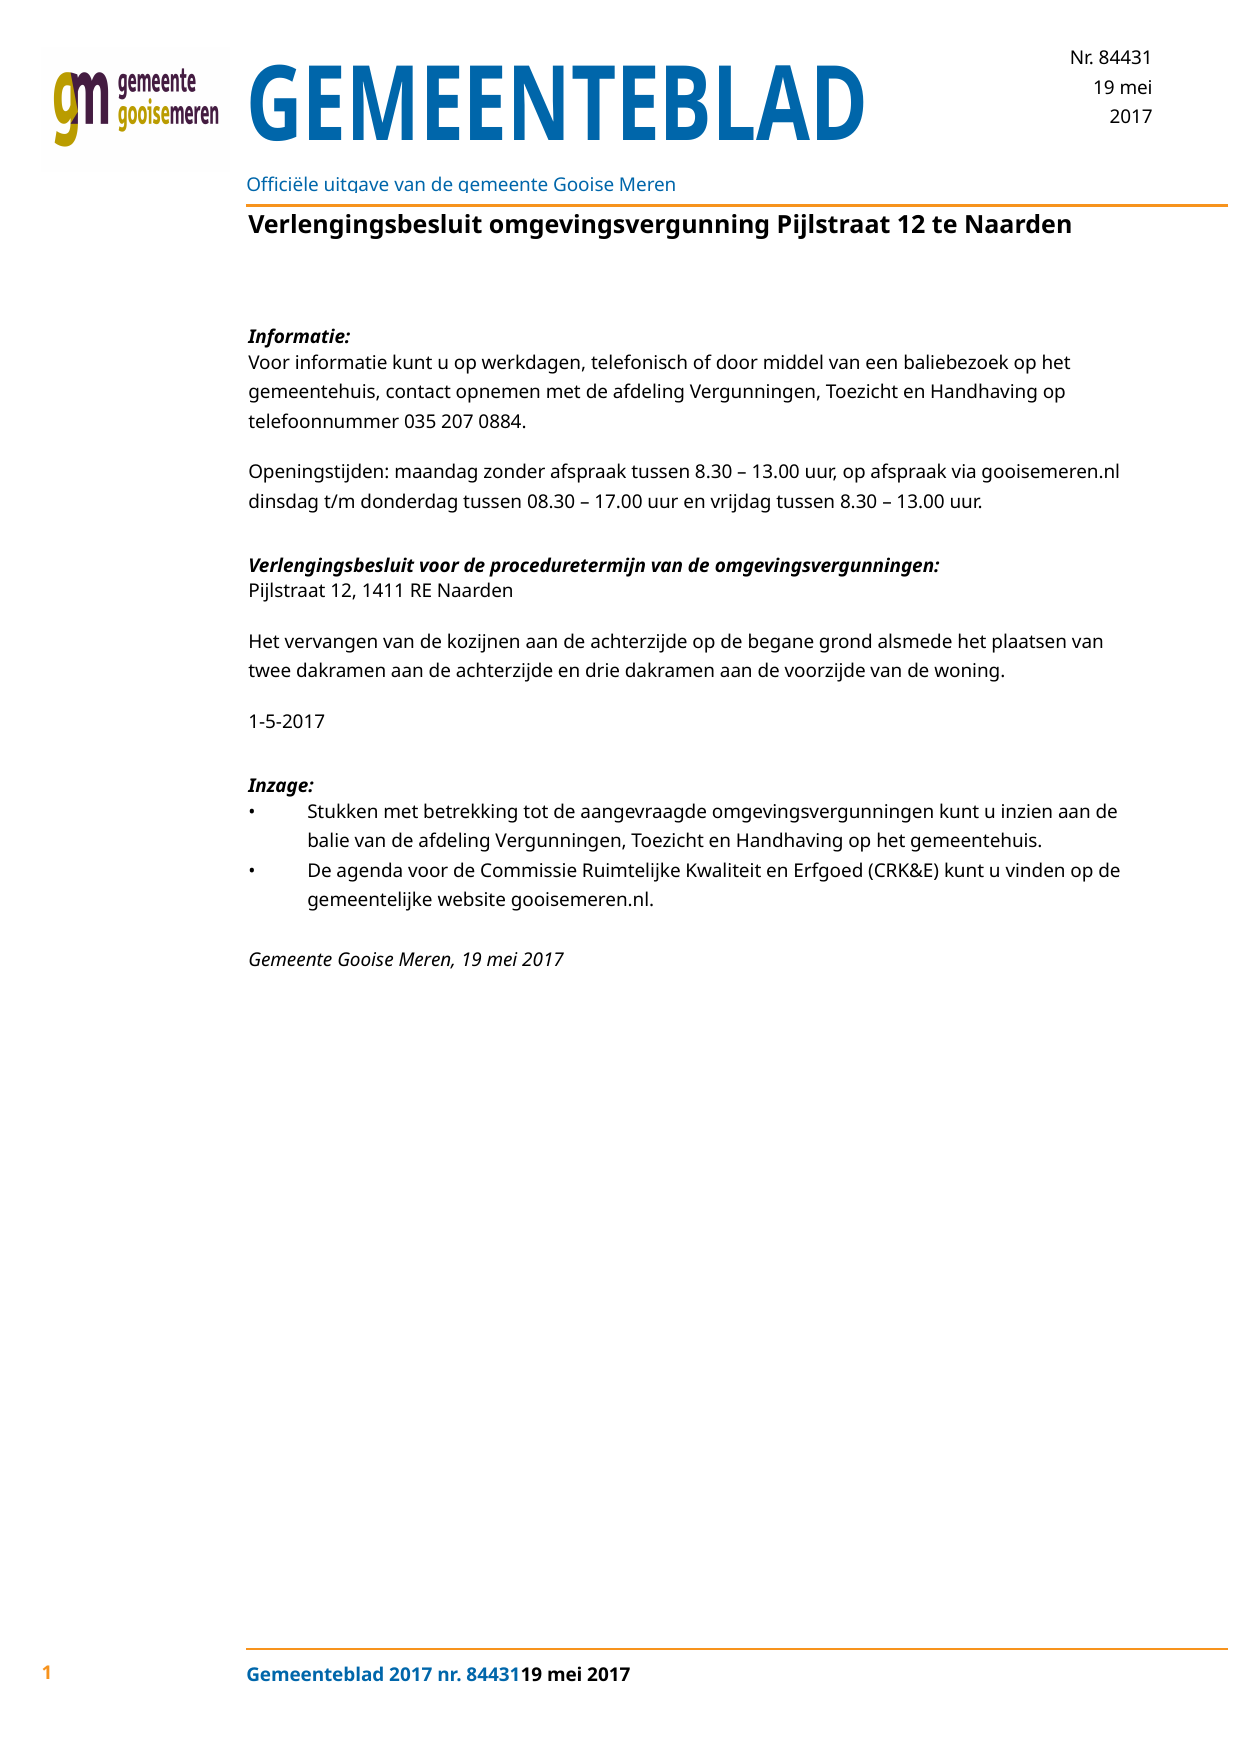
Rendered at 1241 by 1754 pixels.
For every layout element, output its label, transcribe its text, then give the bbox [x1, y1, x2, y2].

text Verlengingsbesluit omgevingsvergunning Pijlstraat 12 te Naarden [248, 207, 1152, 241]
text Pijlstraat 12, 1411 RE Naarden [248, 578, 1152, 603]
text Gemeente Gooise Meren, 19 mei 2017 [248, 946, 1152, 971]
text Verlengingsbesluit voor de proceduretermijn van de omgevingsvergunningen: [248, 552, 1152, 578]
text Openingstijden: maandag zonder afspraak tussen 8.30 – 13.00 uur, op afspraak via gooisemeren.nl dinsdag t/m donderdag tussen 08.30 – 17.00 uur en vrijdag tussen 8.30 – 13.00 uur. [248, 458, 1152, 514]
text Inzage: [248, 772, 1152, 798]
list Stukken met betrekking tot de aangevraagde omgevingsvergunningen kunt u inzien aan de balie van de afdeling Vergunningen, Toezicht en Handhaving op het gemeentehuis. [248, 798, 1152, 853]
text Voor informatie kunt u op werkdagen, telefonisch of door middel van een baliebezoek op het gemeentehuis, contact opnemen met de afdeling Vergunningen, Toezicht en Handhaving op telefoonnummer 035 207 0884. [248, 349, 1152, 434]
list De agenda voor de Commissie Ruimtelijke Kwaliteit en Erfgoed (CRK&E) kunt u vinden op de gemeentelijke website gooisemeren.nl. [248, 857, 1152, 912]
text 1-5-2017 [248, 708, 1152, 734]
text Informatie: [248, 323, 1152, 349]
text Het vervangen van de kozijnen aan de achterzijde op de begane grond alsmede het plaatsen van twee dakramen aan de achterzijde en drie dakramen aan de voorzijde van de woning. [248, 628, 1152, 683]
picture [41, 47, 231, 172]
